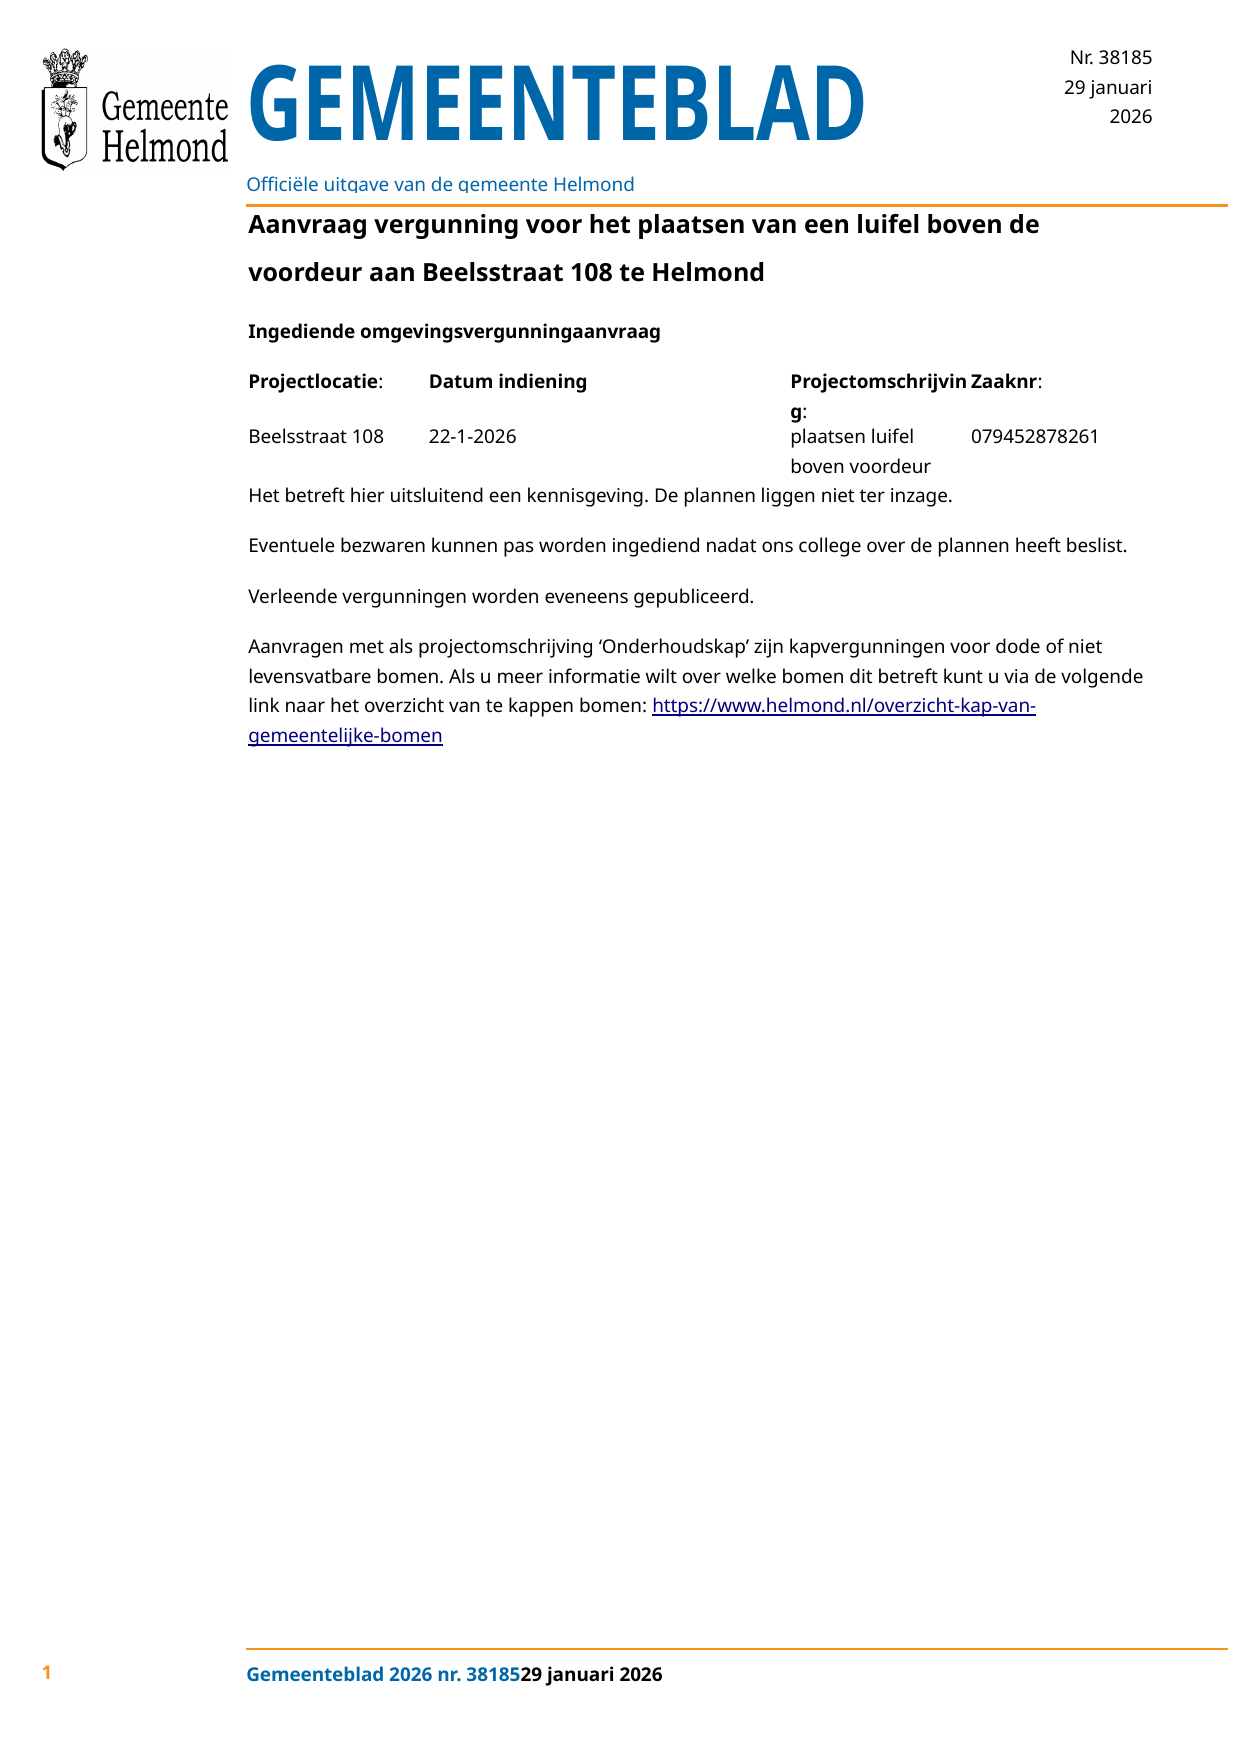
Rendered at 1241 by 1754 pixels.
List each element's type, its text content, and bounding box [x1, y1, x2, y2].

text Ingediende omgevingsvergunningaanvraag [248, 318, 1152, 344]
table_cell Beelsstraat 108 [248, 424, 429, 479]
table_cell 22-1-2026 [429, 424, 609, 479]
table_header Projectomschrijving: [790, 369, 971, 424]
table_header Zaaknr: [971, 369, 1152, 424]
text Aanvraag vergunning voor het plaatsen van een luifel boven de voordeur aan Beelsstraat 108 te Helmond [248, 207, 1152, 288]
text Eventuele bezwaren kunnen pas worden ingediend nadat ons college over de plannen heeft beslist. [248, 533, 1152, 558]
picture [41, 47, 231, 172]
table_header Projectlocatie: [248, 369, 429, 424]
table_header Datum indiening [429, 369, 609, 424]
table_cell plaatsen luifel boven voordeur [790, 424, 971, 479]
table_cell [609, 424, 790, 479]
table_header [609, 369, 790, 424]
text Het betreft hier uitsluitend een kennisgeving. De plannen liggen niet ter inzage. [248, 482, 1152, 508]
text Aanvragen met als projectomschrijving ‘Onderhoudskap’ zijn kapvergunningen voor dode of niet levensvatbare bomen. Als u meer informatie wilt over welke bomen dit betreft kunt u via de volgende link naar het overzicht van te kappen bomen: https://www.helmond.nl/overzicht-kap-van-gemeentelijke-bomen [248, 633, 1152, 748]
text Verleende vergunningen worden eveneens gepubliceerd. [248, 583, 1152, 609]
table_cell 079452878261 [971, 424, 1152, 479]
